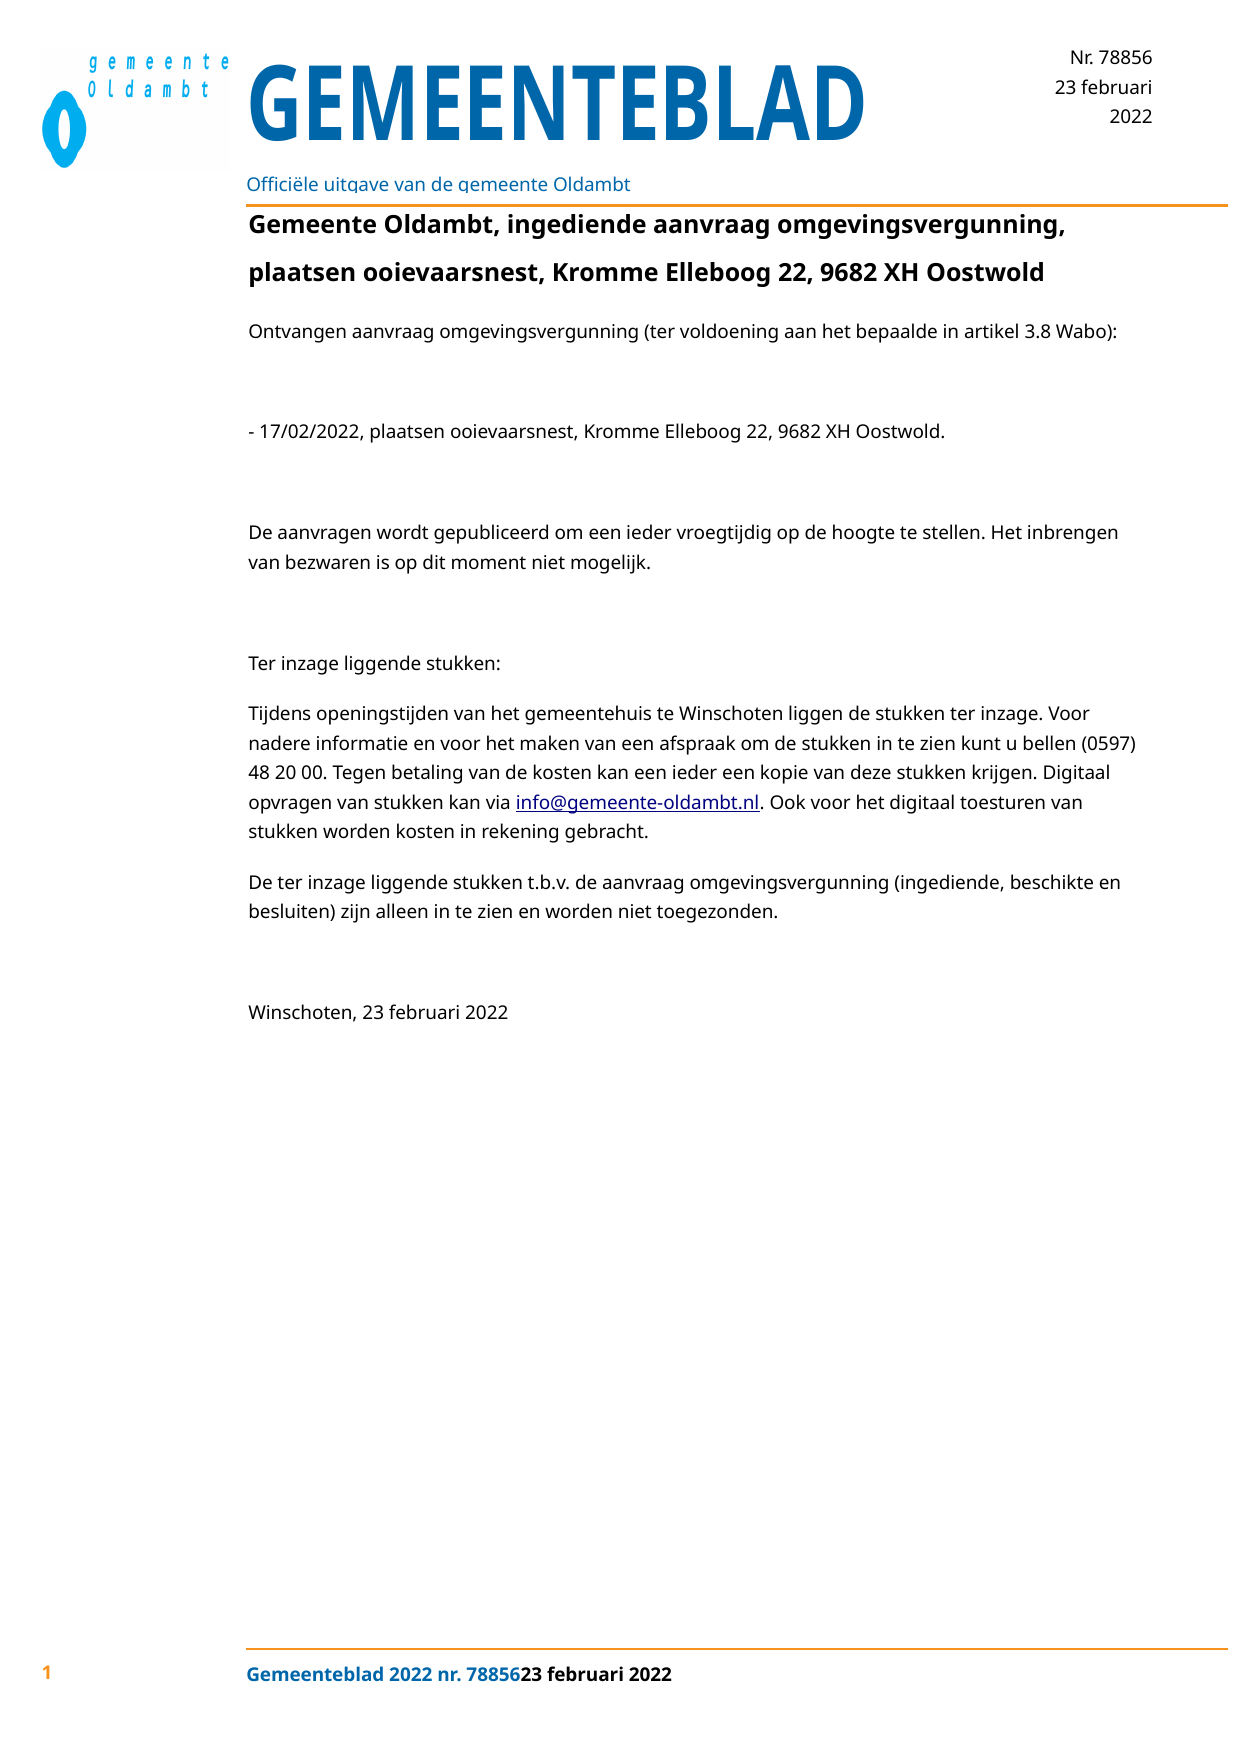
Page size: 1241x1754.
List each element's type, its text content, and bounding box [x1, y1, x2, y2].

text Gemeente Oldambt, ingediende aanvraag omgevingsvergunning, plaatsen ooievaarsnest, Kromme Elleboog 22, 9682 XH Oostwold [248, 207, 1152, 288]
text De aanvragen wordt gepubliceerd om een ieder vroegtijdig op de hoogte te stellen. Het inbrengen van bezwaren is op dit moment niet mogelijk. [248, 519, 1152, 575]
picture [41, 47, 231, 172]
text Tijdens openingstijden van het gemeentehuis te Winschoten liggen de stukken ter inzage. Voor nadere informatie en voor het maken van een afspraak om de stukken in te zien kunt u bellen (0597) 48 20 00. Tegen betaling van de kosten kan een ieder een kopie van deze stukken krijgen. Digitaal opvragen van stukken kan via info@gemeente-oldambt.nl. Ook voor het digitaal toesturen van stukken worden kosten in rekening gebracht. [248, 700, 1152, 844]
text De ter inzage liggende stukken t.b.v. de aanvraag omgevingsvergunning (ingediende, beschikte en besluiten) zijn alleen in te zien en worden niet toegezonden. [248, 869, 1152, 924]
text Ontvangen aanvraag omgevingsvergunning (ter voldoening aan het bepaalde in artikel 3.8 Wabo): [248, 318, 1152, 344]
text Winschoten, 23 februari 2022 [248, 999, 1152, 1025]
text Ter inzage liggende stukken: [248, 650, 1152, 676]
text - 17/02/2022, plaatsen ooievaarsnest, Kromme Elleboog 22, 9682 XH Oostwold. [248, 419, 1152, 444]
